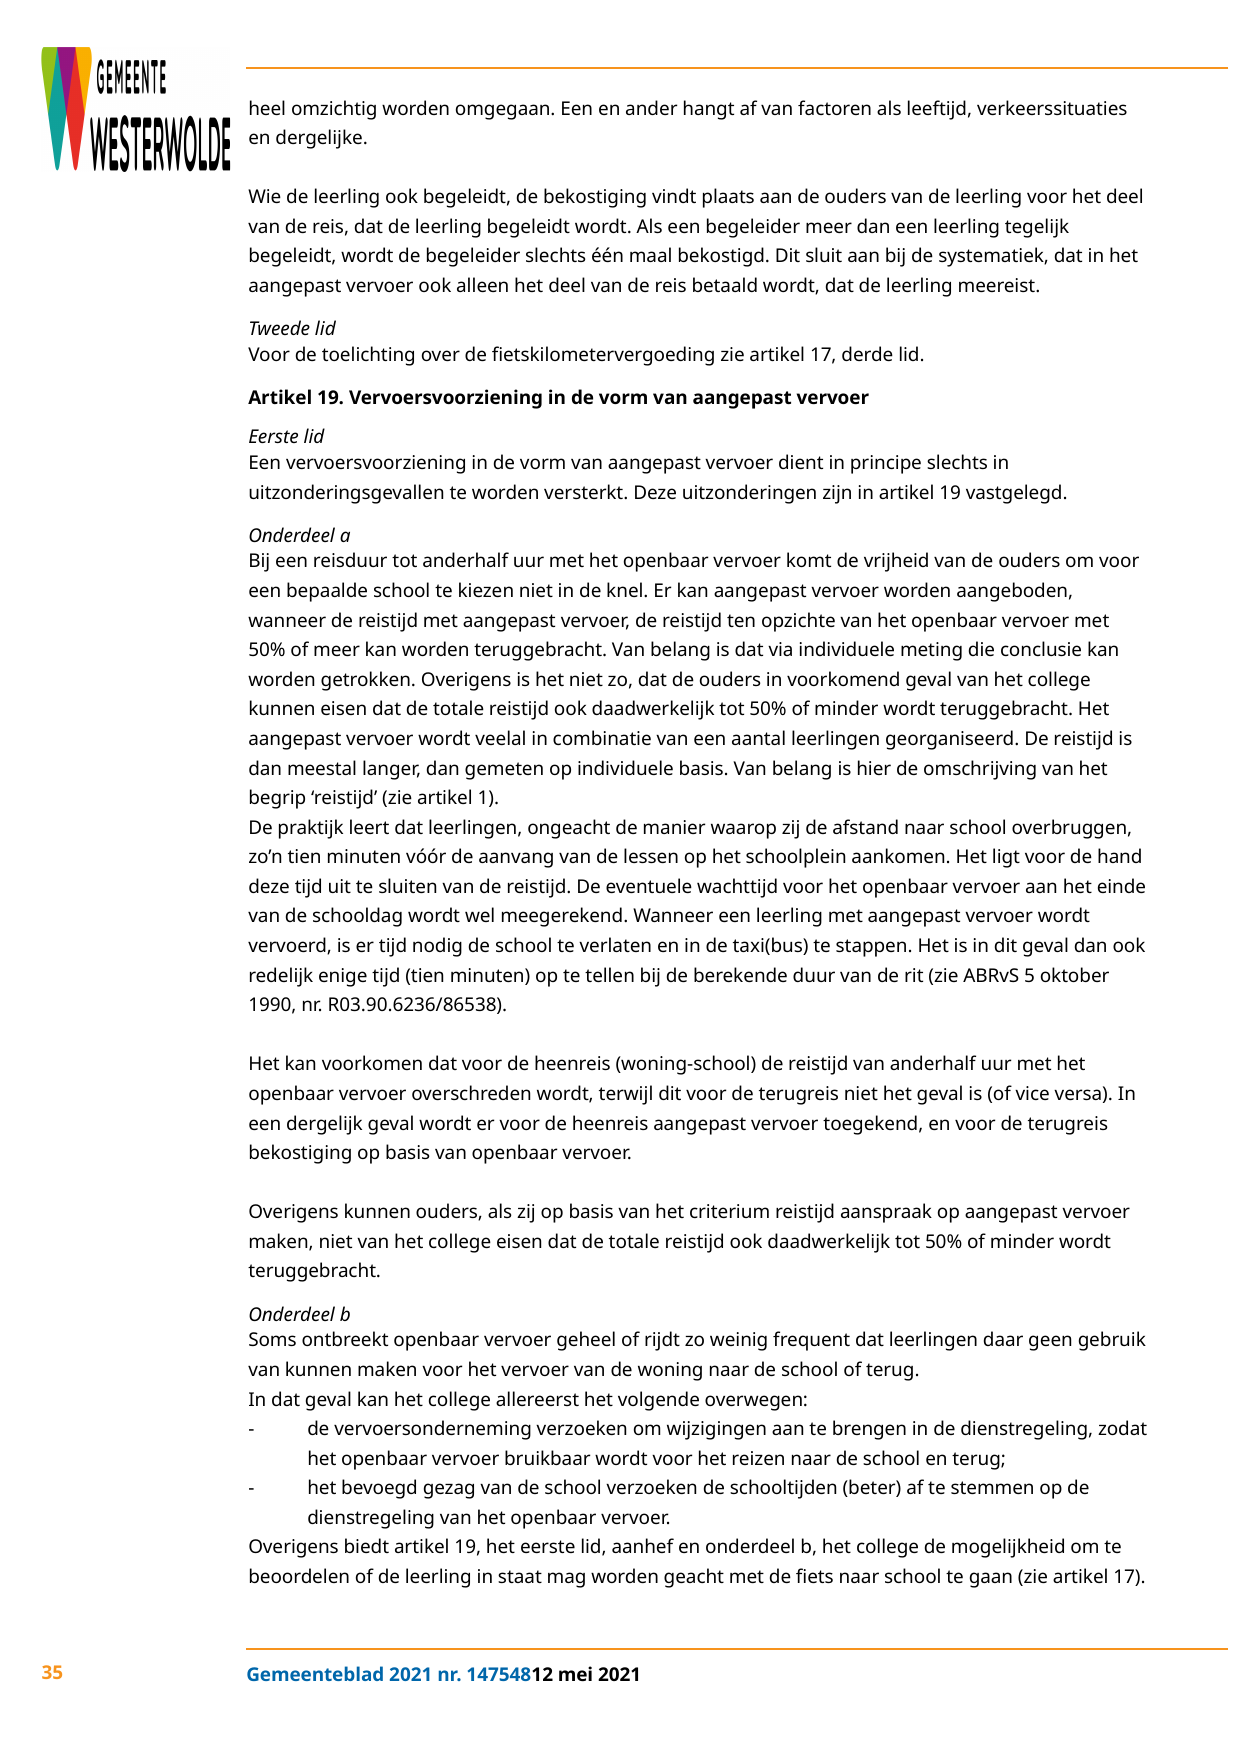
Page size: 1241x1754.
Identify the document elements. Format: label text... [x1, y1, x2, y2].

text heel omzichtig worden omgegaan. Een en ander hangt af van factoren als leeftijd, verkeerssituaties en dergelijke. [248, 95, 1152, 150]
text Eerste lid [248, 423, 1152, 449]
text Artikel 19. Vervoersvoorziening in de vorm van aangepast vervoer [248, 384, 1152, 410]
text Soms ontbreekt openbaar vervoer geheel of rijdt zo weinig frequent dat leerlingen daar geen gebruik van kunnen maken voor het vervoer van de woning naar de school of terug. [248, 1327, 1152, 1382]
text Bij een reisduur tot anderhalf uur met het openbaar vervoer komt de vrijheid van de ouders om voor een bepaalde school te kiezen niet in de knel. Er kan aangepast vervoer worden aangeboden, wanneer de reistijd met aangepast vervoer, de reistijd ten opzichte van het openbaar vervoer met 50% of meer kan worden teruggebracht. Van belang is dat via individuele meting die conclusie kan worden getrokken. Overigens is het niet zo, dat de ouders in voorkomend geval van het college kunnen eisen dat de totale reistijd ook daadwerkelijk tot 50% of minder wordt teruggebracht. Het aangepast vervoer wordt veelal in combinatie van een aantal leerlingen georganiseerd. De reistijd is dan meestal langer, dan gemeten op individuele basis. Van belang is hier de omschrijving van het begrip ‘reistijd’ (zie artikel 1). [248, 548, 1152, 810]
text Onderdeel a [248, 522, 1152, 548]
text Wie de leerling ook begeleidt, de bekostiging vindt plaats aan de ouders van de leerling voor het deel van de reis, dat de leerling begeleidt wordt. Als een begeleider meer dan een leerling tegelijk begeleidt, wordt de begeleider slechts één maal bekostigd. Dit sluit aan bij de systematiek, dat in het aangepast vervoer ook alleen het deel van de reis betaald wordt, dat de leerling meereist. [248, 183, 1152, 298]
text Het kan voorkomen dat voor de heenreis (woning-school) de reistijd van anderhalf uur met het openbaar vervoer overschreden wordt, terwijl dit voor de terugreis niet het geval is (of vice versa). In een dergelijk geval wordt er voor de heenreis aangepast vervoer toegekend, en voor de terugreis bekostiging op basis van openbaar vervoer. [248, 1051, 1152, 1165]
text Overigens biedt artikel 19, het eerste lid, aanhef en onderdeel b, het college de mogelijkheid om te beoordelen of de leerling in staat mag worden geacht met de fiets naar school te gaan (zie artikel 17). [248, 1534, 1152, 1589]
list de vervoersonderneming verzoeken om wijzigingen aan te brengen in de dienstregeling, zodat het openbaar vervoer bruikbaar wordt voor het reizen naar de school en terug; [248, 1415, 1152, 1471]
text Onderdeel b [248, 1301, 1152, 1327]
text Overigens kunnen ouders, als zij op basis van het criterium reistijd aanspraak op aangepast vervoer maken, niet van het college eisen dat de totale reistijd ook daadwerkelijk tot 50% of minder wordt teruggebracht. [248, 1198, 1152, 1283]
text Voor de toelichting over de fietskilometervergoeding zie artikel 17, derde lid. [248, 341, 1152, 367]
text De praktijk leert dat leerlingen, ongeacht de manier waarop zij de afstand naar school overbruggen, zo’n tien minuten vóór de aanvang van de lessen op het schoolplein aankomen. Het ligt voor de hand deze tijd uit te sluiten van de reistijd. De eventuele wachttijd voor het openbaar vervoer aan het einde van de schooldag wordt wel meegerekend. Wanneer een leerling met aangepast vervoer wordt vervoerd, is er tijd nodig de school te verlaten en in de taxi(bus) te stappen. Het is in dit geval dan ook redelijk enige tijd (tien minuten) op te tellen bij de berekende duur van de rit (zie ABRvS 5 oktober 1990, nr. R03.90.6236/86538). [248, 814, 1152, 1017]
picture [41, 47, 231, 172]
text In dat geval kan het college allereerst het volgende overwegen: [248, 1386, 1152, 1411]
list het bevoegd gezag van de school verzoeken de schooltijden (beter) af te stemmen op de dienstregeling van het openbaar vervoer. [248, 1474, 1152, 1530]
text Een vervoersvoorziening in de vorm van aangepast vervoer dient in principe slechts in uitzonderingsgevallen te worden versterkt. Deze uitzonderingen zijn in artikel 19 vastgelegd. [248, 449, 1152, 504]
text Tweede lid [248, 315, 1152, 341]
